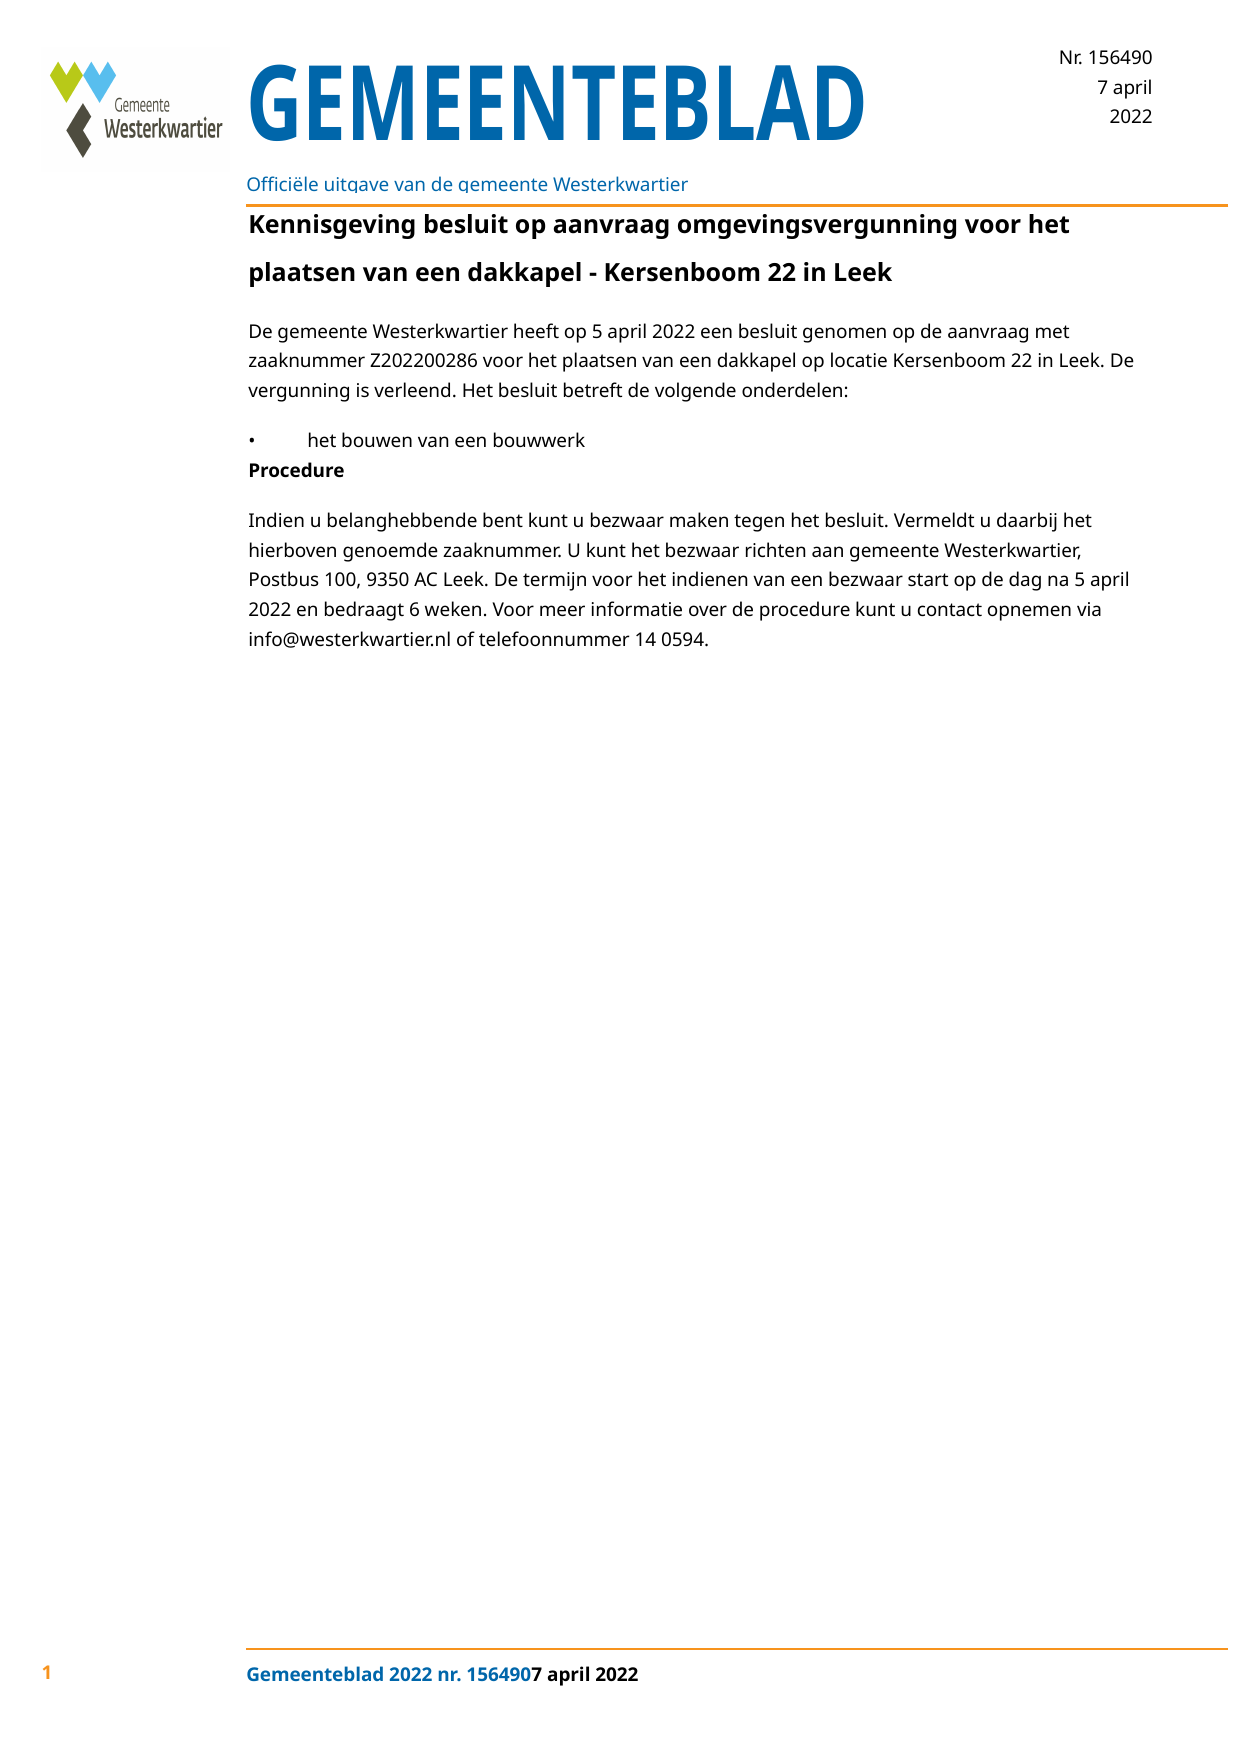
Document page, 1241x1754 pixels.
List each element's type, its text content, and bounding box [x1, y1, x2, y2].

list het bouwen van een bouwwerk [248, 427, 1152, 453]
text De gemeente Westerkwartier heeft op 5 april 2022 een besluit genomen op de aanvraag met zaaknummer Z202200286 voor het plaatsen van een dakkapel op locatie Kersenboom 22 in Leek. De vergunning is verleend. Het besluit betreft de volgende onderdelen: [248, 318, 1152, 403]
text Indien u belanghebbende bent kunt u bezwaar maken tegen het besluit. Vermeldt u daarbij het hierboven genoemde zaaknummer. U kunt het bezwaar richten aan gemeente Westerkwartier, Postbus 100, 9350 AC Leek. De termijn voor het indienen van een bezwaar start op de dag na 5 april 2022 en bedraagt 6 weken. Voor meer informatie over de procedure kunt u contact opnemen via info@westerkwartier.nl of telefoonnummer 14 0594. [248, 507, 1152, 652]
text Procedure [248, 457, 1152, 483]
text Kennisgeving besluit op aanvraag omgevingsvergunning voor het plaatsen van een dakkapel - Kersenboom 22 in Leek [248, 207, 1152, 288]
picture [41, 47, 231, 172]
